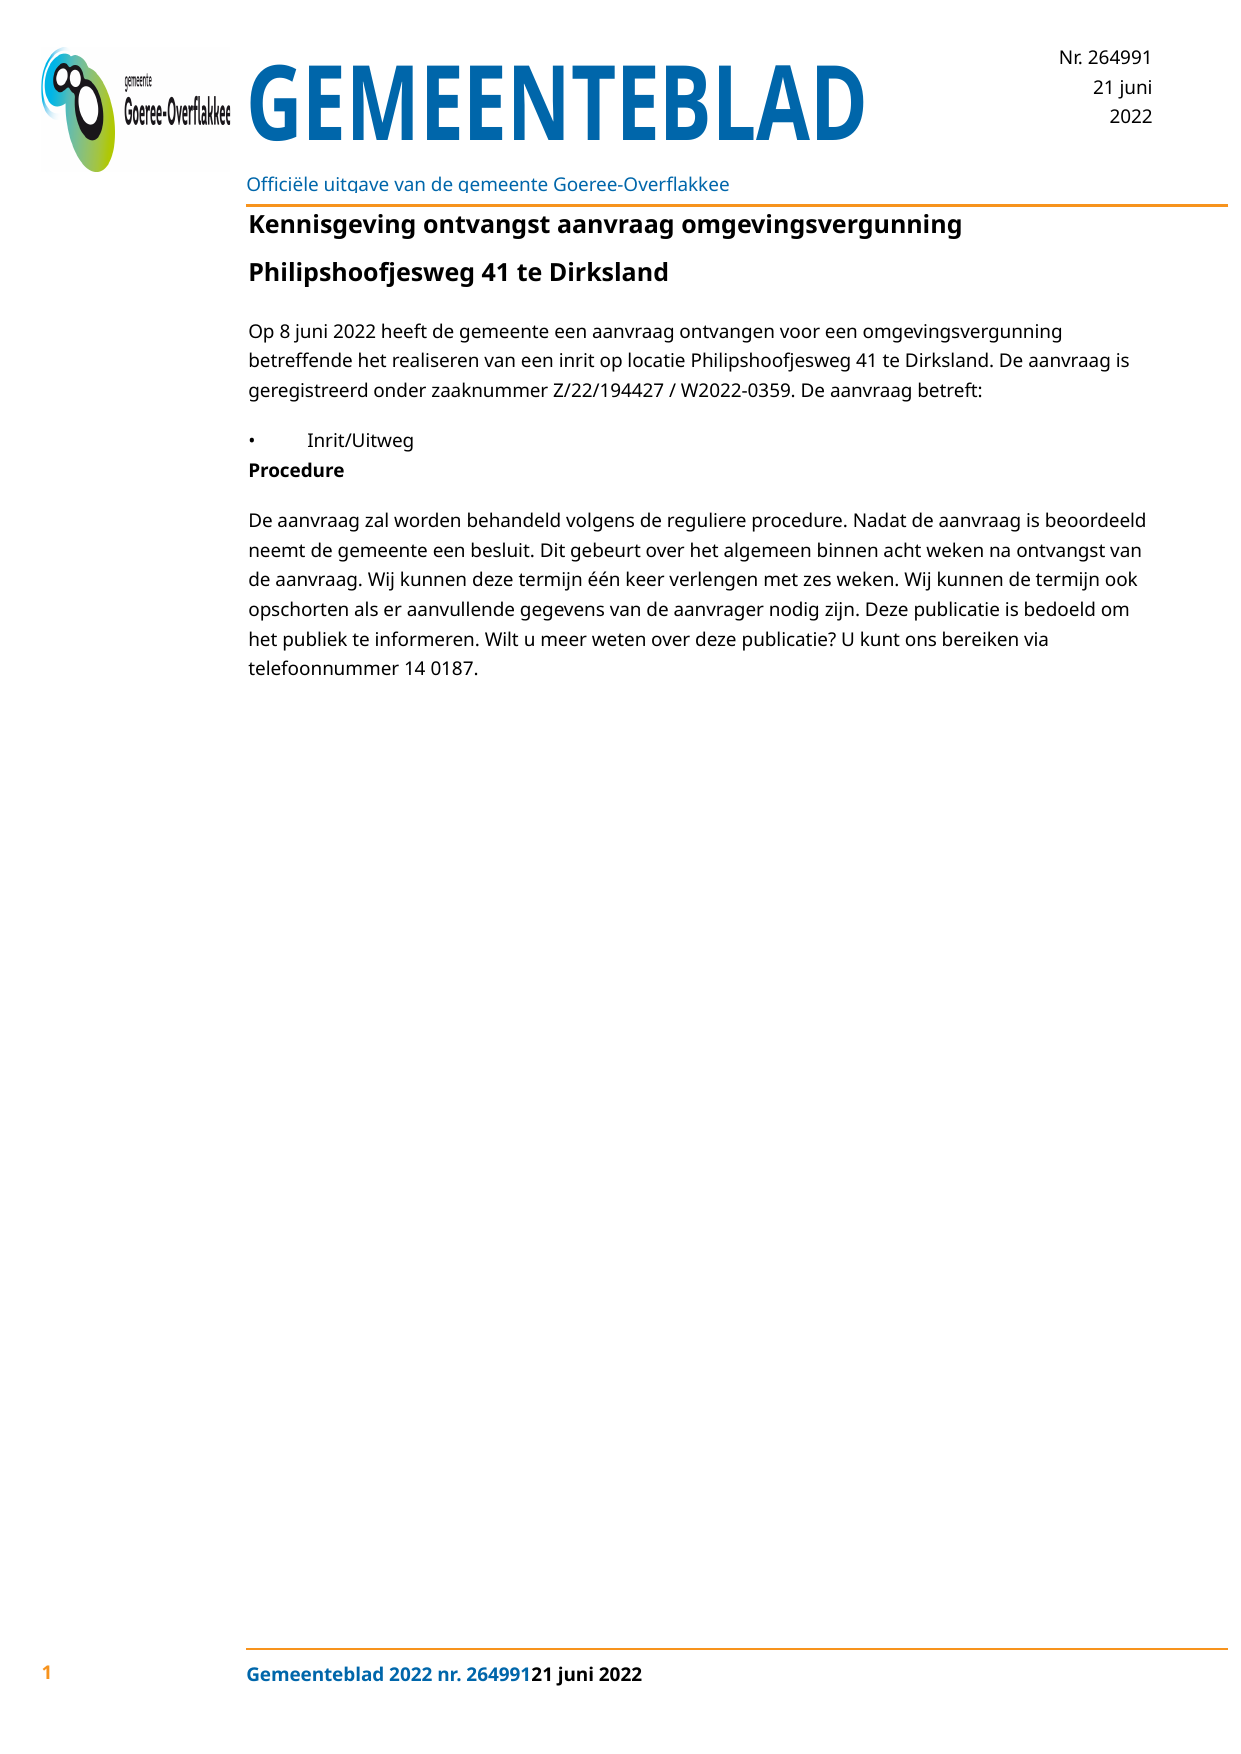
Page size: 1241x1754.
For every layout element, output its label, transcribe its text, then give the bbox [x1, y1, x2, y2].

text Kennisgeving ontvangst aanvraag omgevingsvergunning Philipshoofjesweg 41 te Dirksland [248, 207, 1152, 288]
text De aanvraag zal worden behandeld volgens de reguliere procedure. Nadat de aanvraag is beoordeeld neemt de gemeente een besluit. Dit gebeurt over het algemeen binnen acht weken na ontvangst van de aanvraag. Wij kunnen deze termijn één keer verlengen met zes weken. Wij kunnen de termijn ook opschorten als er aanvullende gegevens van de aanvrager nodig zijn. Deze publicatie is bedoeld om het publiek te informeren. Wilt u meer weten over deze publicatie? U kunt ons bereiken via telefoonnummer 14 0187. [248, 507, 1152, 681]
text Procedure [248, 457, 1152, 483]
list Inrit/Uitweg [248, 427, 1152, 453]
text Op 8 juni 2022 heeft de gemeente een aanvraag ontvangen voor een omgevingsvergunning betreffende het realiseren van een inrit op locatie Philipshoofjesweg 41 te Dirksland. De aanvraag is geregistreerd onder zaaknummer Z/22/194427 / W2022-0359. De aanvraag betreft: [248, 318, 1152, 403]
picture [41, 47, 231, 172]
